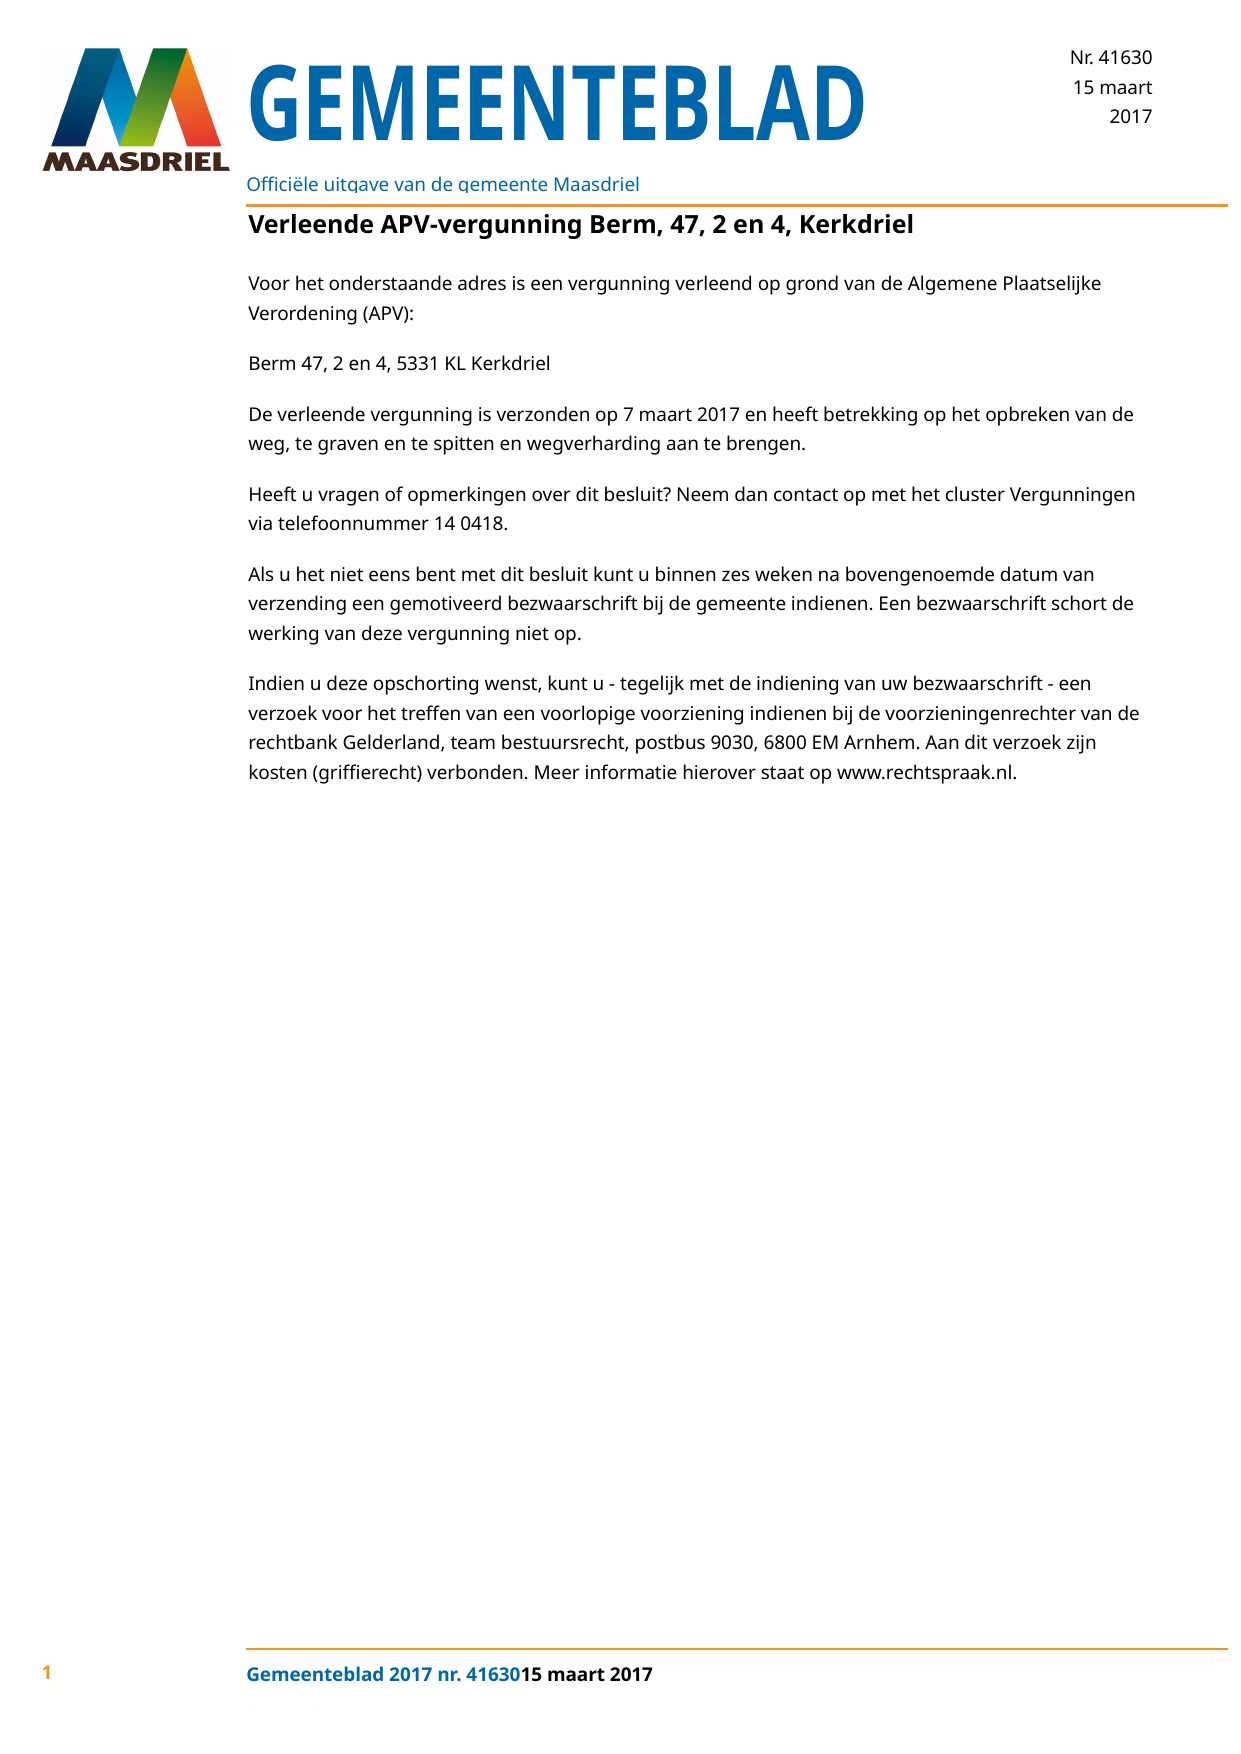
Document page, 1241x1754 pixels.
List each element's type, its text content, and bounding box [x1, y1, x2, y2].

text Als u het niet eens bent met dit besluit kunt u binnen zes weken na bovengenoemde datum van verzending een gemotiveerd bezwaarschrift bij de gemeente indienen. Een bezwaarschrift schort de werking van deze vergunning niet op. [248, 561, 1152, 646]
text De verleende vergunning is verzonden op 7 maart 2017 en heeft betrekking op het opbreken van de weg, te graven en te spitten en wegverharding aan te brengen. [248, 401, 1152, 456]
text Indien u deze opschorting wenst, kunt u - tegelijk met de indiening van uw bezwaarschrift - een verzoek voor het treffen van een voorlopige voorziening indienen bij de voorzieningenrechter van de rechtbank Gelderland, team bestuursrecht, postbus 9030, 6800 EM Arnhem. Aan dit verzoek zijn kosten (griffierecht) verbonden. Meer informatie hierover staat op www.rechtspraak.nl. [248, 670, 1152, 785]
picture [41, 47, 231, 172]
text Verleende APV-vergunning Berm, 47, 2 en 4, Kerkdriel [248, 207, 1152, 241]
text Heeft u vragen of opmerkingen over dit besluit? Neem dan contact op met het cluster Vergunningen via telefoonnummer 14 0418. [248, 481, 1152, 536]
text Voor het onderstaande adres is een vergunning verleend op grond van de Algemene Plaatselijke Verordening (APV): [248, 270, 1152, 326]
text Berm 47, 2 en 4, 5331 KL Kerkdriel [248, 350, 1152, 376]
